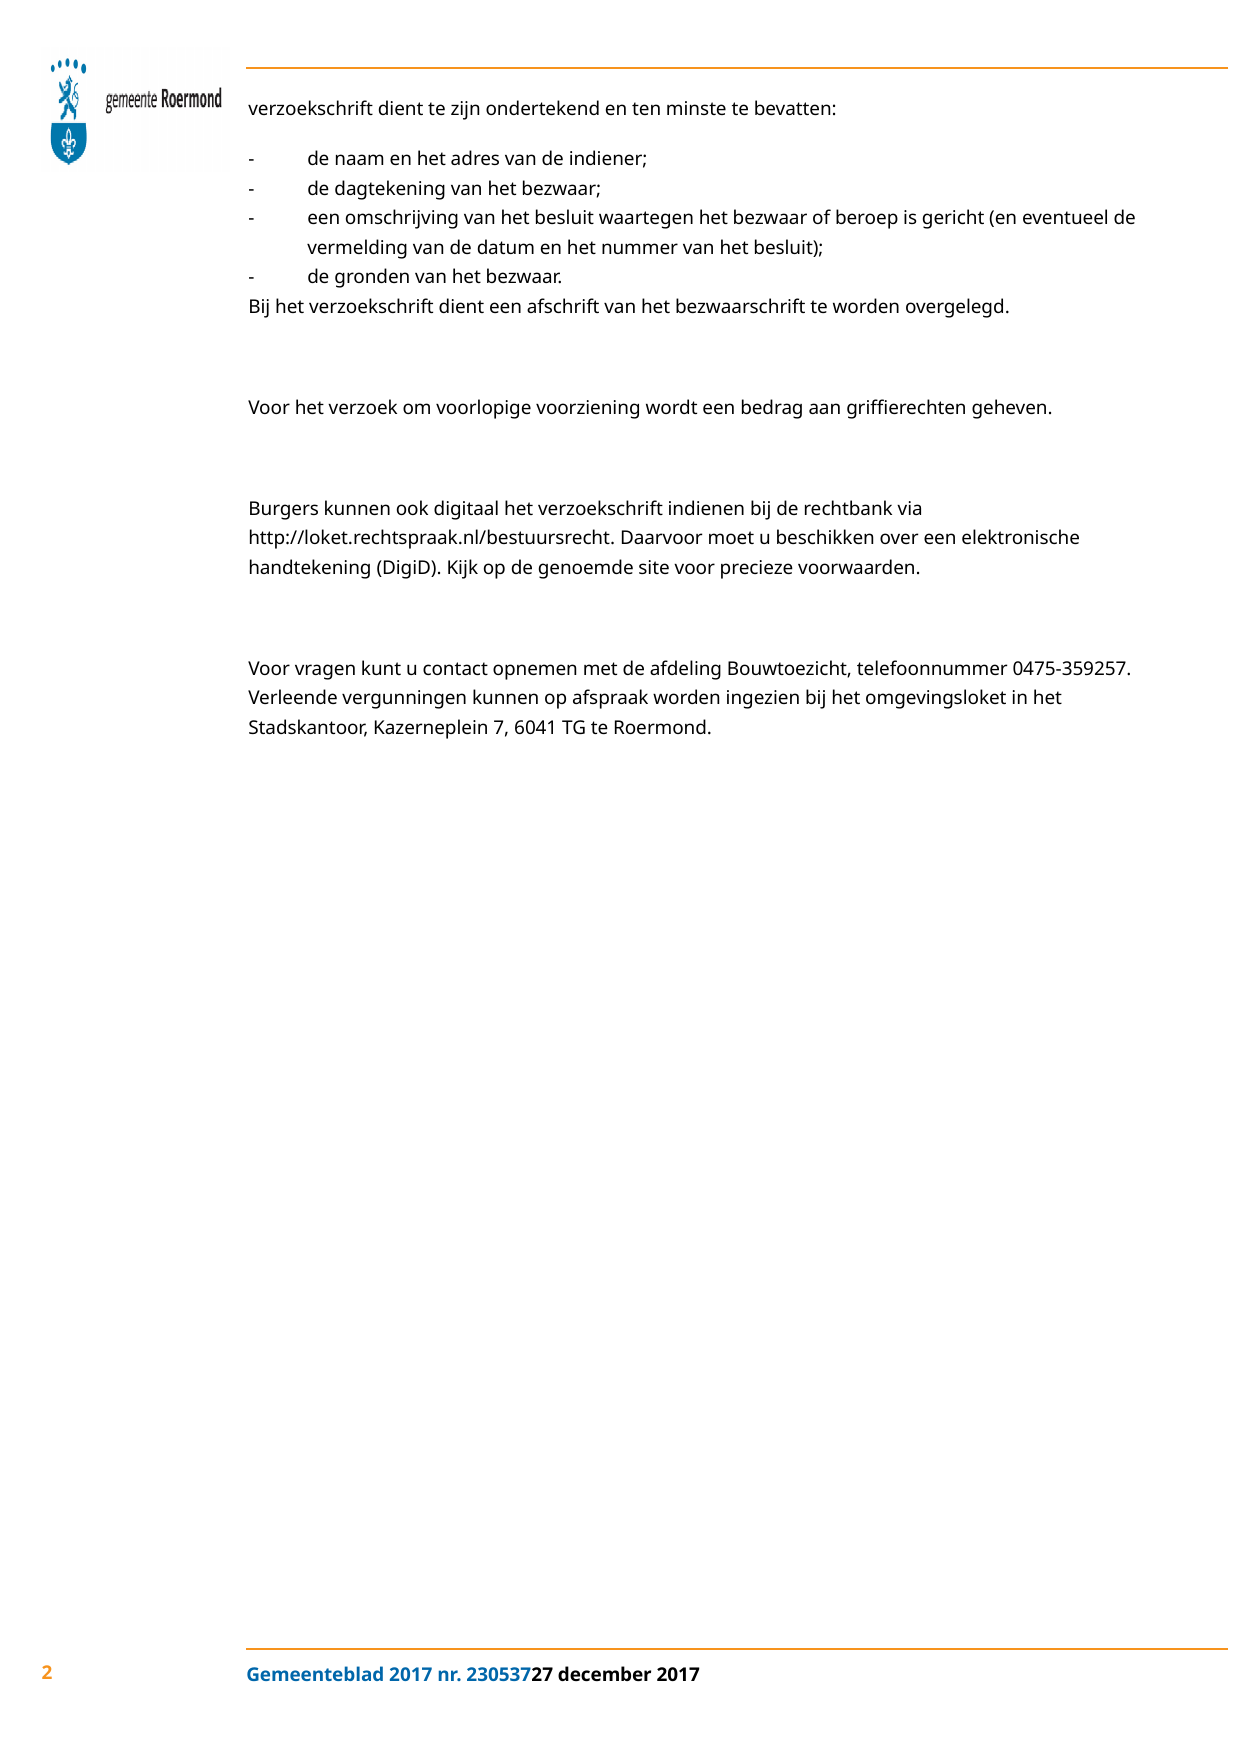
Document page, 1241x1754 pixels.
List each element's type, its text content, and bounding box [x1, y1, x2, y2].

text verzoekschrift dient te zijn ondertekend en ten minste te bevatten: [248, 95, 1152, 121]
list de naam en het adres van de indiener; [248, 145, 1152, 171]
text Voor vragen kunt u contact opnemen met de afdeling Bouwtoezicht, telefoonnummer 0475-359257. Verleende vergunningen kunnen op afspraak worden ingezien bij het omgevingsloket in het Stadskantoor, Kazerneplein 7, 6041 TG te Roermond. [248, 655, 1152, 740]
list de dagtekening van het bezwaar; [248, 175, 1152, 201]
list de gronden van het bezwaar. [248, 263, 1152, 289]
text Bij het verzoekschrift dient een afschrift van het bezwaarschrift te worden overgelegd. [248, 293, 1152, 319]
list een omschrijving van het besluit waartegen het bezwaar of beroep is gericht (en eventueel de vermelding van de datum en het nummer van het besluit); [248, 204, 1152, 260]
text Burgers kunnen ook digitaal het verzoekschrift indienen bij de rechtbank via http://loket.rechtspraak.nl/bestuursrecht. Daarvoor moet u beschikken over een elektronische handtekening (DigiD). Kijk op de genoemde site voor precieze voorwaarden. [248, 495, 1152, 580]
text Voor het verzoek om voorlopige voorziening wordt een bedrag aan griffierechten geheven. [248, 394, 1152, 420]
picture [41, 47, 231, 172]
